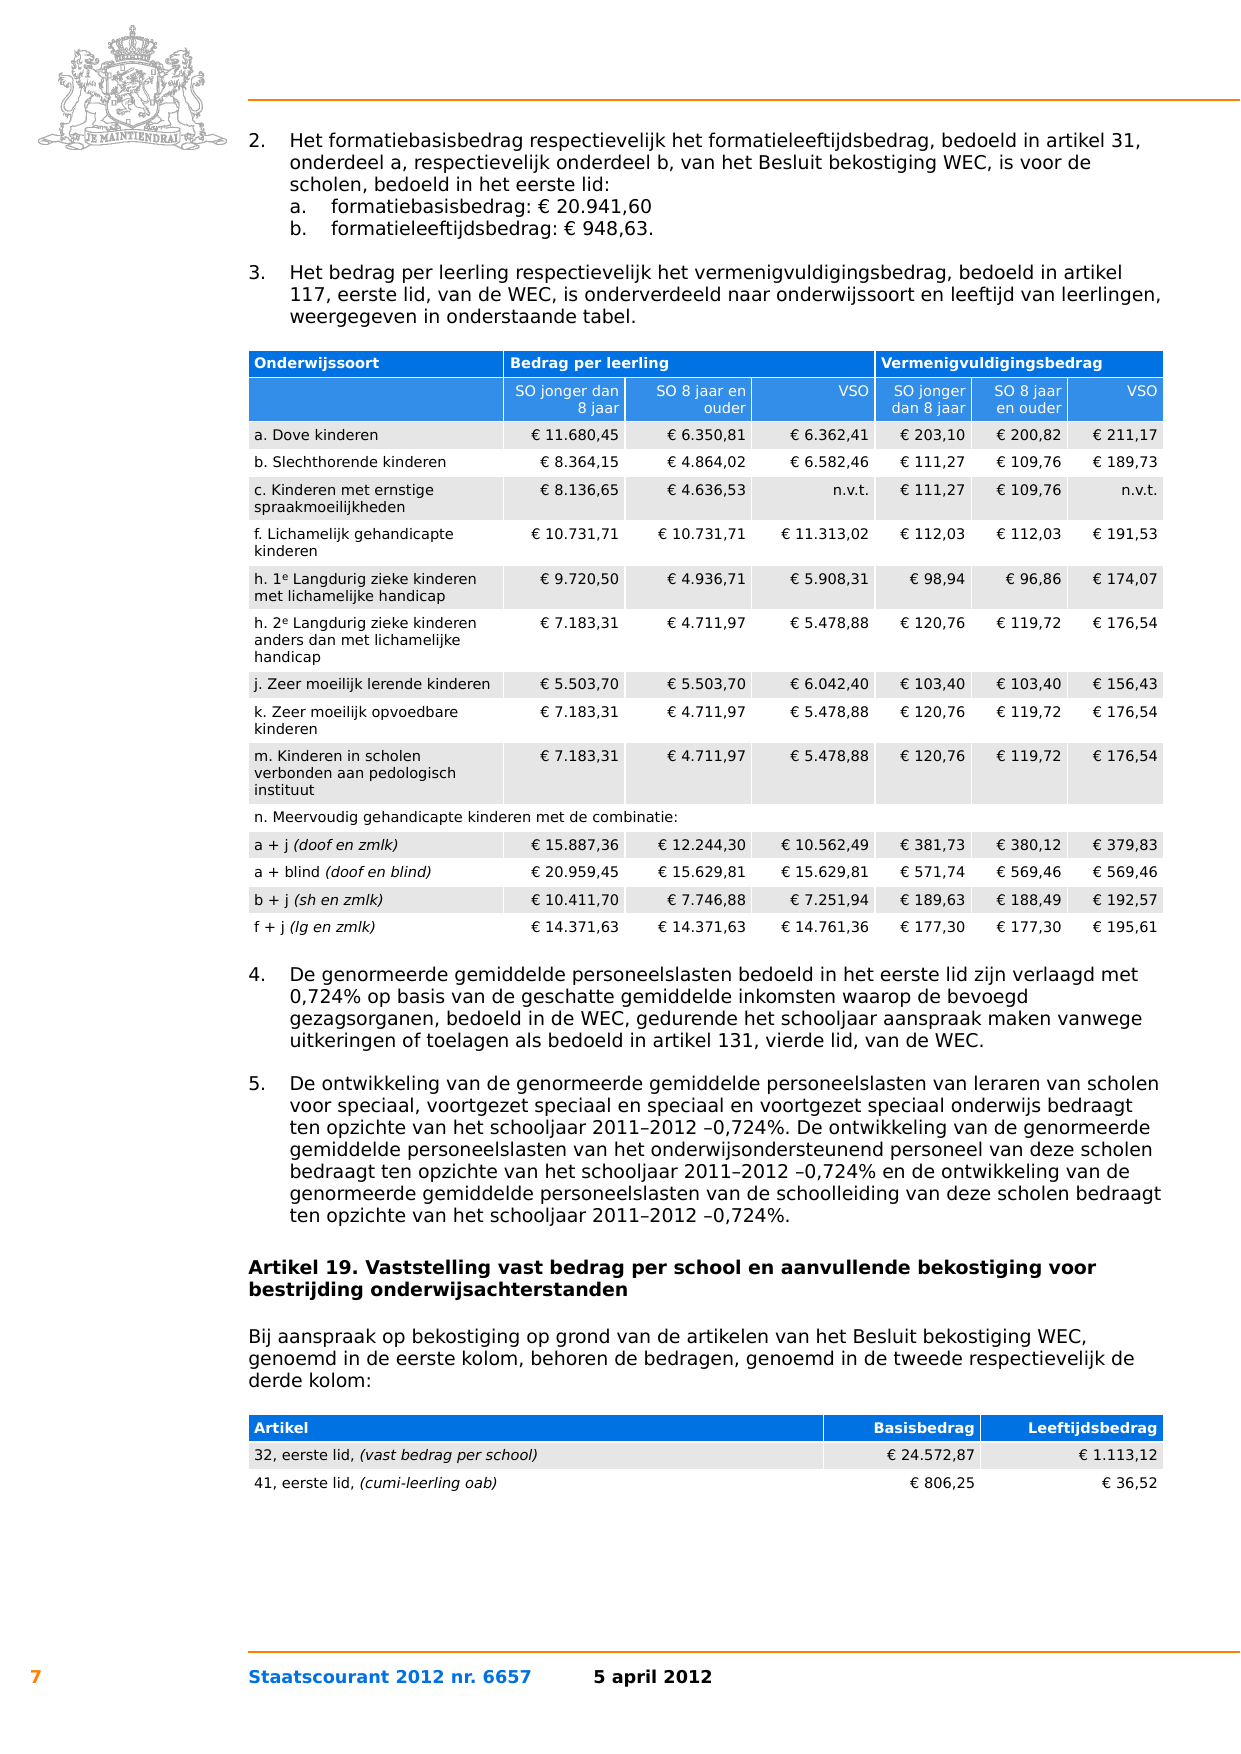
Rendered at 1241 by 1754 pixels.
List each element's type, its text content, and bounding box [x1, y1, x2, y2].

table_cell k. Zeer moeilijk opvoedbare kinderen [249, 699, 503, 742]
table_cell € 10.562,49 [752, 832, 874, 858]
table_cell € 806,25 [824, 1470, 980, 1496]
table_cell € 4.864,02 [626, 450, 751, 476]
table_cell € 119,72 [972, 743, 1067, 804]
table_cell € 6.582,46 [752, 450, 874, 476]
table_cell VSO [752, 378, 874, 421]
table_cell c. Kinderen met ernstige spraakmoeilijkheden [249, 477, 503, 520]
table_cell € 6.350,81 [626, 422, 751, 449]
table_header Onderwijssoort [249, 351, 503, 377]
table_cell € 7.183,31 [504, 610, 624, 671]
table_cell € 119,72 [972, 699, 1067, 742]
table_cell € 120,76 [876, 610, 971, 671]
table_cell n.v.t. [1068, 477, 1163, 520]
table_cell € 11.313,02 [752, 521, 874, 565]
text 4. De genormeerde gemiddelde personeelslasten bedoeld in het eerste lid zijn verlaagd met 0,724% op basis van de geschatte gemiddelde inkomsten waarop de bevoegd gezagsorganen, bedoeld in de WEC, gedurende het schooljaar aanspraak maken vanwege uitkeringen of toelagen als bedoeld in artikel 131, vierde lid, van de WEC. [248, 963, 1163, 1051]
table_cell € 119,72 [972, 610, 1067, 671]
table_cell h. 2e Langdurig zieke kinderen anders dan met lichamelijke handicap [249, 610, 503, 671]
table_cell € 203,10 [876, 422, 971, 449]
table_cell € 571,74 [876, 860, 971, 886]
table_cell a + j (doof en zmlk) [249, 832, 503, 858]
table_cell € 36,52 [981, 1470, 1163, 1496]
table_cell € 176,54 [1068, 610, 1163, 671]
table_cell n. Meervoudig gehandicapte kinderen met de combinatie: [249, 805, 1163, 831]
table_cell € 4.636,53 [626, 477, 751, 520]
table_header Leeftijdsbedrag [981, 1415, 1163, 1441]
table_cell € 120,76 [876, 699, 971, 742]
table_cell € 103,40 [972, 672, 1067, 698]
table_cell a + blind (doof en blind) [249, 860, 503, 886]
table_cell € 177,30 [972, 914, 1067, 941]
table_cell € 5.478,88 [752, 610, 874, 671]
table_cell € 5.503,70 [626, 672, 751, 698]
table_cell € 4.711,97 [626, 610, 751, 671]
table_cell n.v.t. [752, 477, 874, 520]
table_header Vermenigvuldigingsbedrag [876, 351, 1163, 377]
table_cell h. 1e Langdurig zieke kinderen met lichamelijke handicap [249, 566, 503, 609]
table_cell € 8.364,15 [504, 450, 624, 476]
table_cell € 98,94 [876, 566, 971, 609]
table_cell € 4.711,97 [626, 743, 751, 804]
picture [38, 25, 227, 150]
table_cell m. Kinderen in scholen verbonden aan pedologisch instituut [249, 743, 503, 804]
table_cell € 15.887,36 [504, 832, 624, 858]
text Bij aanspraak op bekostiging op grond van de artikelen van het Besluit bekostiging WEC, genoemd in de eerste kolom, behoren de bedragen, genoemd in de tweede respectievelijk de derde kolom: [248, 1326, 1163, 1392]
table_cell SO jonger dan 8 jaar [876, 378, 971, 421]
table_cell € 111,27 [876, 450, 971, 476]
table_cell € 5.478,88 [752, 743, 874, 804]
text 3. Het bedrag per leerling respectievelijk het vermenigvuldigingsbedrag, bedoeld in artikel 117, eerste lid, van de WEC, is onderverdeeld naar onderwijssoort en leeftijd van leerlingen, weergegeven in onderstaande tabel. [248, 262, 1163, 328]
table_cell € 8.136,65 [504, 477, 624, 520]
table_cell € 191,53 [1068, 521, 1163, 565]
text 2. Het formatiebasisbedrag respectievelijk het formatieleeftijdsbedrag, bedoeld in artikel 31, onderdeel a, respectievelijk onderdeel b, van het Besluit bekostiging WEC, is voor de scholen, bedoeld in het eerste lid: [248, 130, 1163, 196]
subtitle Artikel 19. Vaststelling vast bedrag per school en aanvullende bekostiging voor bestrijding onderwijsachterstanden [248, 1257, 1163, 1301]
table_cell € 14.371,63 [626, 914, 751, 941]
table_cell € 10.731,71 [626, 521, 751, 565]
table_cell f + j (lg en zmlk) [249, 914, 503, 941]
table_cell € 1.113,12 [981, 1443, 1163, 1469]
table_cell f. Lichamelijk gehandicapte kinderen [249, 521, 503, 565]
table_cell € 177,30 [876, 914, 971, 941]
table_cell € 14.371,63 [504, 914, 624, 941]
table_cell € 20.959,45 [504, 860, 624, 886]
text b. formatieleeftijdsbedrag: € 948,63. [289, 218, 1163, 240]
table_cell SO 8 jaar en ouder [626, 378, 751, 421]
table_header Basisbedrag [824, 1415, 980, 1441]
table_cell € 10.731,71 [504, 521, 624, 565]
table_cell € 195,61 [1068, 914, 1163, 941]
table_cell € 7.746,88 [626, 887, 751, 913]
table_cell SO jonger dan 8 jaar [504, 378, 624, 421]
table_cell b. Slechthorende kinderen [249, 450, 503, 476]
table_cell € 96,86 [972, 566, 1067, 609]
table_cell € 12.244,30 [626, 832, 751, 858]
table_cell € 9.720,50 [504, 566, 624, 609]
table_cell € 120,76 [876, 743, 971, 804]
table_cell € 6.042,40 [752, 672, 874, 698]
table_cell € 156,43 [1068, 672, 1163, 698]
table_cell € 380,12 [972, 832, 1067, 858]
table_header Artikel [249, 1415, 823, 1441]
table_cell € 109,76 [972, 450, 1067, 476]
table_cell € 15.629,81 [626, 860, 751, 886]
table_cell € 188,49 [972, 887, 1067, 913]
table_cell € 112,03 [876, 521, 971, 565]
table_cell € 5.478,88 [752, 699, 874, 742]
table_cell € 189,63 [876, 887, 971, 913]
table_cell € 7.183,31 [504, 743, 624, 804]
table_cell € 14.761,36 [752, 914, 874, 941]
table_cell b + j (sh en zmlk) [249, 887, 503, 913]
table_cell € 174,07 [1068, 566, 1163, 609]
table_cell € 200,82 [972, 422, 1067, 449]
table_cell a. Dove kinderen [249, 422, 503, 449]
table_cell € 189,73 [1068, 450, 1163, 476]
table_cell € 569,46 [1068, 860, 1163, 886]
table_header Bedrag per leerling [504, 351, 874, 377]
table_cell € 176,54 [1068, 699, 1163, 742]
table_cell € 5.503,70 [504, 672, 624, 698]
table_cell [249, 378, 503, 421]
table_cell € 111,27 [876, 477, 971, 520]
table_cell € 569,46 [972, 860, 1067, 886]
table_cell € 381,73 [876, 832, 971, 858]
table_cell 32, eerste lid, (vast bedrag per school) [249, 1443, 823, 1469]
table_cell € 192,57 [1068, 887, 1163, 913]
table_cell € 15.629,81 [752, 860, 874, 886]
text a. formatiebasisbedrag: € 20.941,60 [289, 196, 1163, 218]
table_cell € 5.908,31 [752, 566, 874, 609]
table_cell € 211,17 [1068, 422, 1163, 449]
table_cell € 4.711,97 [626, 699, 751, 742]
table_cell € 109,76 [972, 477, 1067, 520]
table_cell € 6.362,41 [752, 422, 874, 449]
table_cell € 112,03 [972, 521, 1067, 565]
table_cell € 7.251,94 [752, 887, 874, 913]
table_cell € 24.572,87 [824, 1443, 980, 1469]
table_cell € 379,83 [1068, 832, 1163, 858]
text 5. De ontwikkeling van de genormeerde gemiddelde personeelslasten van leraren van scholen voor speciaal, voortgezet speciaal en speciaal en voortgezet speciaal onderwijs bedraagt ten opzichte van het schooljaar 2011–2012 –0,724%. De ontwikkeling van de genormeerde gemiddelde personeelslasten van het onderwijsondersteunend personeel van deze scholen bedraagt ten opzichte van het schooljaar 2011–2012 –0,724% en de ontwikkeling van de genormeerde gemiddelde personeelslasten van de schoolleiding van deze scholen bedraagt ten opzichte van het schooljaar 2011–2012 –0,724%. [248, 1073, 1163, 1227]
table_cell € 103,40 [876, 672, 971, 698]
table_cell € 7.183,31 [504, 699, 624, 742]
table_cell j. Zeer moeilijk lerende kinderen [249, 672, 503, 698]
table_cell SO 8 jaar en ouder [972, 378, 1067, 421]
table_cell VSO [1068, 378, 1163, 421]
table_cell € 176,54 [1068, 743, 1163, 804]
table_cell € 11.680,45 [504, 422, 624, 449]
table_cell 41, eerste lid, (cumi-leerling oab) [249, 1470, 823, 1496]
table_cell € 10.411,70 [504, 887, 624, 913]
table_cell € 4.936,71 [626, 566, 751, 609]
